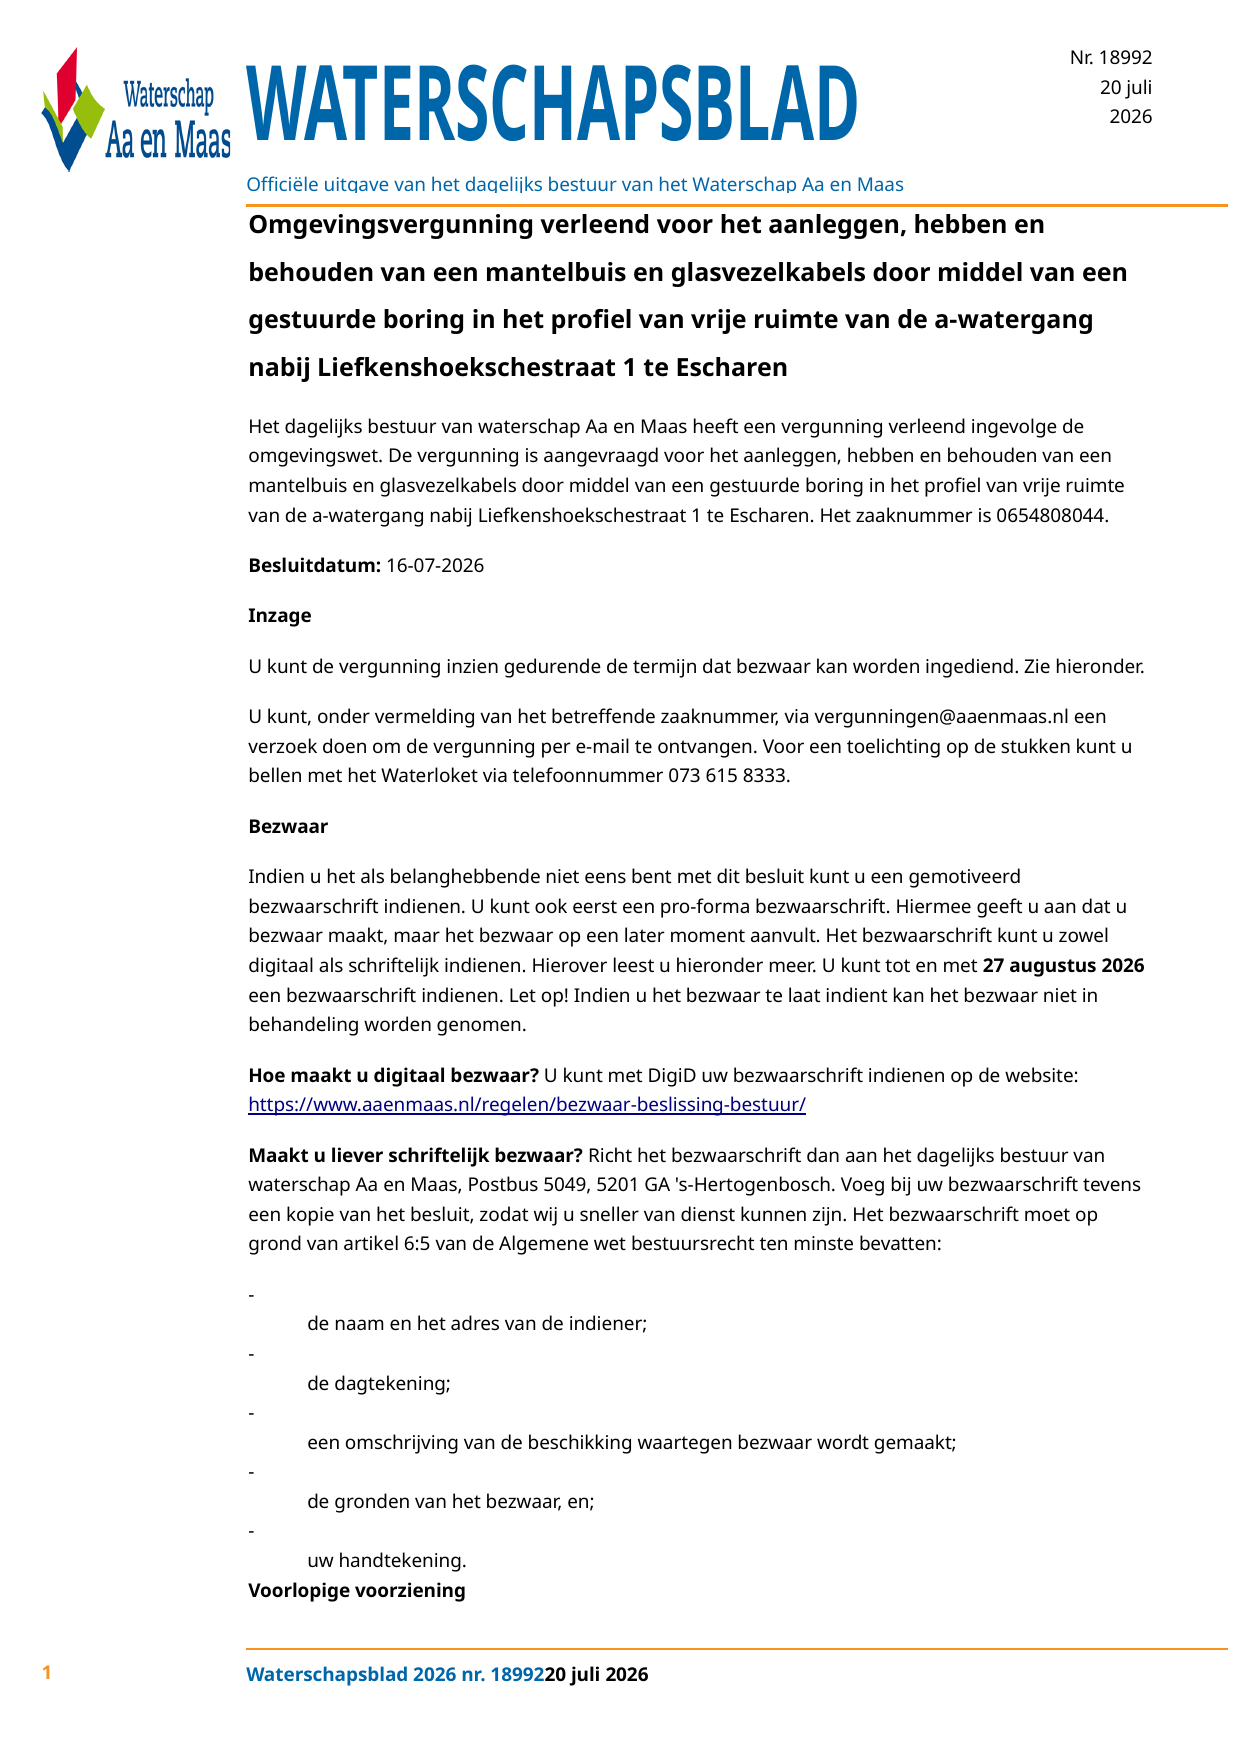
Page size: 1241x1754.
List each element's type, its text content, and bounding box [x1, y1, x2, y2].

text Maakt u liever schriftelijk bezwaar? Richt het bezwaarschrift dan aan het dagelijks bestuur van waterschap Aa en Maas, Postbus 5049, 5201 GA 's-Hertogenbosch. Voeg bij uw bezwaarschrift tevens een kopie van het besluit, zodat wij u sneller van dienst kunnen zijn. Het bezwaarschrift moet op grond van artikel 6:5 van de Algemene wet bestuursrecht ten minste bevatten: [248, 1142, 1152, 1256]
list de naam en het adres van de indiener; [248, 1311, 1152, 1336]
list de gronden van het bezwaar, en; [248, 1488, 1152, 1514]
text Voorlopige voorziening [248, 1577, 1152, 1603]
text Omgevingsvergunning verleend voor het aanleggen, hebben en behouden van een mantelbuis en glasvezelkabels door middel van een gestuurde boring in het profiel van vrije ruimte van de a-watergang nabij Liefkenshoekschestraat 1 te Escharen [248, 207, 1152, 384]
list een omschrijving van de beschikking waartegen bezwaar wordt gemaakt; [248, 1429, 1152, 1455]
text Inzage [248, 603, 1152, 628]
list uw handtekening. [248, 1547, 1152, 1573]
text U kunt de vergunning inzien gedurende de termijn dat bezwaar kan worden ingediend. Zie hieronder. [248, 653, 1152, 679]
text U kunt, onder vermelding van het betreffende zaaknummer, via vergunningen@aaenmaas.nl een verzoek doen om de vergunning per e-mail te ontvangen. Voor een toelichting op de stukken kunt u bellen met het Waterloket via telefoonnummer 073 615 8333. [248, 703, 1152, 788]
text Hoe maakt u digitaal bezwaar? U kunt met DigiD uw bezwaarschrift indienen op de website: https://www.aaenmaas.nl/regelen/bezwaar-beslissing-bestuur/ [248, 1062, 1152, 1117]
list de dagtekening; [248, 1370, 1152, 1396]
text Indien u het als belanghebbende niet eens bent met dit besluit kunt u een gemotiveerd bezwaarschrift indienen. U kunt ook eerst een pro-forma bezwaarschrift. Hiermee geeft u aan dat u bezwaar maakt, maar het bezwaar op een later moment aanvult. Het bezwaarschrift kunt u zowel digitaal als schriftelijk indienen. Hierover leest u hieronder meer. U kunt tot en met 27 augustus 2026 een bezwaarschrift indienen. Let op! Indien u het bezwaar te laat indient kan het bezwaar niet in behandeling worden genomen. [248, 863, 1152, 1037]
text Besluitdatum: 16-07-2026 [248, 552, 1152, 578]
picture [41, 47, 231, 172]
text Het dagelijks bestuur van waterschap Aa en Maas heeft een vergunning verleend ingevolge de omgevingswet. De vergunning is aangevraagd voor het aanleggen, hebben en behouden van een mantelbuis en glasvezelkabels door middel van een gestuurde boring in het profiel van vrije ruimte van de a-watergang nabij Liefkenshoekschestraat 1 te Escharen. Het zaaknummer is 0654808044. [248, 413, 1152, 528]
text Bezwaar [248, 813, 1152, 839]
